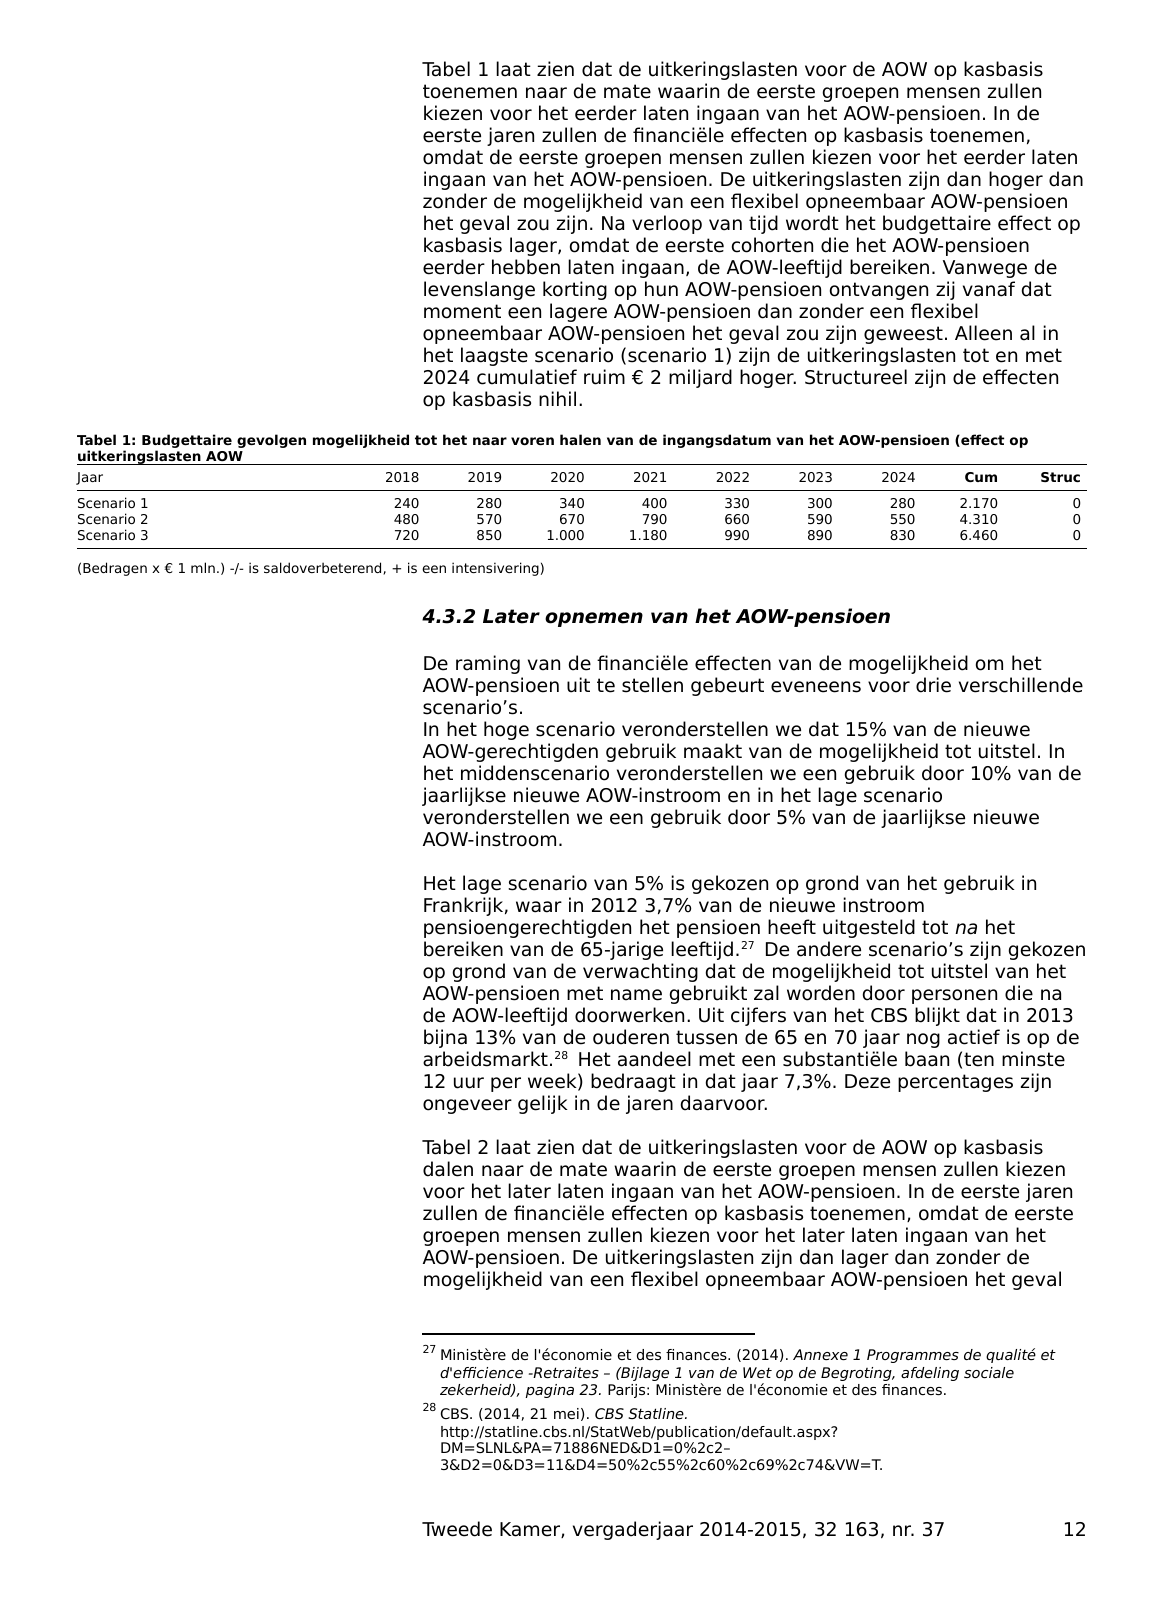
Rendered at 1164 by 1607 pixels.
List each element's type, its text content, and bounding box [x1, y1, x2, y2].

table_cell 2023 [756, 465, 838, 490]
table_cell 4.310 [921, 512, 1004, 527]
table_cell 850 [425, 528, 508, 548]
table_cell 2018 [343, 465, 425, 490]
table_cell 2020 [508, 465, 591, 490]
table_cell 400 [591, 491, 673, 512]
table_cell 890 [756, 528, 838, 548]
table_cell 590 [756, 512, 838, 527]
table_cell 240 [343, 491, 425, 512]
table_cell 0 [1004, 512, 1087, 527]
table_cell Jaar [77, 465, 342, 490]
table_cell 2022 [673, 465, 756, 490]
table_cell 280 [839, 491, 921, 512]
table_cell 2024 [839, 465, 921, 490]
table_cell 570 [425, 512, 508, 527]
table_cell 660 [673, 512, 756, 527]
table_cell 0 [1004, 528, 1087, 548]
table_cell 280 [425, 491, 508, 512]
text Het lage scenario van 5% is gekozen op grond van het gebruik in Frankrijk, waar in 2012 3,7% van de nieuwe instroom pensioengerechtigden het pensioen heeft uitgesteld tot na het bereiken van de 65-jarige leeftijd. De andere scenario’s zijn gekozen op grond van de verwachting dat de mogelijkheid tot uitstel van het AOW-pensioen met name gebruikt zal worden door personen die na de AOW-leeftijd doorwerken. Uit cijfers van het CBS blijkt dat in 2013 bijna 13% van de ouderen tussen de 65 en 70 jaar nog actief is op de arbeidsmarkt. Het aandeel met een substantiële baan (ten minste 12 uur per week) bedraagt in dat jaar 7,3%. Deze percentages zijn ongeveer gelijk in de jaren daarvoor. [422, 873, 1087, 1115]
table_cell 2019 [425, 465, 508, 490]
table_cell 6.460 [921, 528, 1004, 548]
table_cell 2.170 [921, 491, 1004, 512]
table_cell 830 [839, 528, 921, 548]
table_cell 720 [343, 528, 425, 548]
table_cell 790 [591, 512, 673, 527]
table_cell Scenario 2 [77, 512, 342, 527]
table_header Tabel 1: Budgettaire gevolgen mogelijkheid tot het naar voren halen van de ingangsdatum van het AOW-pensioen (effect op uitkeringslasten AOW [77, 433, 1087, 464]
table_cell Cum [921, 465, 1004, 490]
table_cell (Bedragen x € 1 mln.) -/- is saldoverbeterend, + is een intensivering) [77, 549, 1087, 576]
subtitle 4.3.2 Later opnemen van het AOW-pensioen [422, 606, 1087, 628]
table_cell 990 [673, 528, 756, 548]
table_cell 550 [839, 512, 921, 527]
text CBS. (2014, 21 mei). CBS Statline. http://statline.cbs.nl/StatWeb/publication/default.aspx?DM=SLNL&PA=71886NED&D1=0%2c2–3&D2=0&D3=11&D4=50%2c55%2c60%2c69%2c74&VW=T. [422, 1402, 1087, 1474]
table_cell 1.180 [591, 528, 673, 548]
table_cell 2021 [591, 465, 673, 490]
table_cell 330 [673, 491, 756, 512]
table_cell 670 [508, 512, 591, 527]
table_cell 480 [343, 512, 425, 527]
text In het hoge scenario veronderstellen we dat 15% van de nieuwe AOW-gerechtigden gebruik maakt van de mogelijkheid tot uitstel. In het middenscenario veronderstellen we een gebruik door 10% van de jaarlijkse nieuwe AOW-instroom en in het lage scenario veronderstellen we een gebruik door 5% van de jaarlijkse nieuwe AOW-instroom. [422, 719, 1087, 851]
table_cell 300 [756, 491, 838, 512]
text Ministère de l'économie et des finances. (2014). Annexe 1 Programmes de qualité et d'efficience -Retraites – (Bijlage 1 van de Wet op de Begroting, afdeling sociale zekerheid), pagina 23. Parijs: Ministère de l'économie et des finances. [422, 1343, 1087, 1399]
text Tabel 1 laat zien dat de uitkeringslasten voor de AOW op kasbasis toenemen naar de mate waarin de eerste groepen mensen zullen kiezen voor het eerder laten ingaan van het AOW-pensioen. In de eerste jaren zullen de financiële effecten op kasbasis toenemen, omdat de eerste groepen mensen zullen kiezen voor het eerder laten ingaan van het AOW-pensioen. De uitkeringslasten zijn dan hoger dan zonder de mogelijkheid van een flexibel opneembaar AOW-pensioen het geval zou zijn. Na verloop van tijd wordt het budgettaire effect op kasbasis lager, omdat de eerste cohorten die het AOW-pensioen eerder hebben laten ingaan, de AOW-leeftijd bereiken. Vanwege de levenslange korting op hun AOW-pensioen ontvangen zij vanaf dat moment een lagere AOW-pensioen dan zonder een flexibel opneembaar AOW-pensioen het geval zou zijn geweest. Alleen al in het laagste scenario (scenario 1) zijn de uitkeringslasten tot en met 2024 cumulatief ruim € 2 miljard hoger. Structureel zijn de effecten op kasbasis nihil. [422, 59, 1087, 411]
table_cell 0 [1004, 491, 1087, 512]
table_cell Scenario 3 [77, 528, 342, 548]
table_cell Scenario 1 [77, 491, 342, 512]
table_cell 340 [508, 491, 591, 512]
text Tabel 2 laat zien dat de uitkeringslasten voor de AOW op kasbasis dalen naar de mate waarin de eerste groepen mensen zullen kiezen voor het later laten ingaan van het AOW-pensioen. In de eerste jaren zullen de financiële effecten op kasbasis toenemen, omdat de eerste groepen mensen zullen kiezen voor het later laten ingaan van het AOW-pensioen. De uitkeringslasten zijn dan lager dan zonder de mogelijkheid van een flexibel opneembaar AOW-pensioen het geval [422, 1137, 1087, 1291]
table_cell 1.000 [508, 528, 591, 548]
text De raming van de financiële effecten van de mogelijkheid om het AOW-pensioen uit te stellen gebeurt eveneens voor drie verschillende scenario’s. [422, 653, 1087, 719]
table_cell Struc [1004, 465, 1087, 490]
